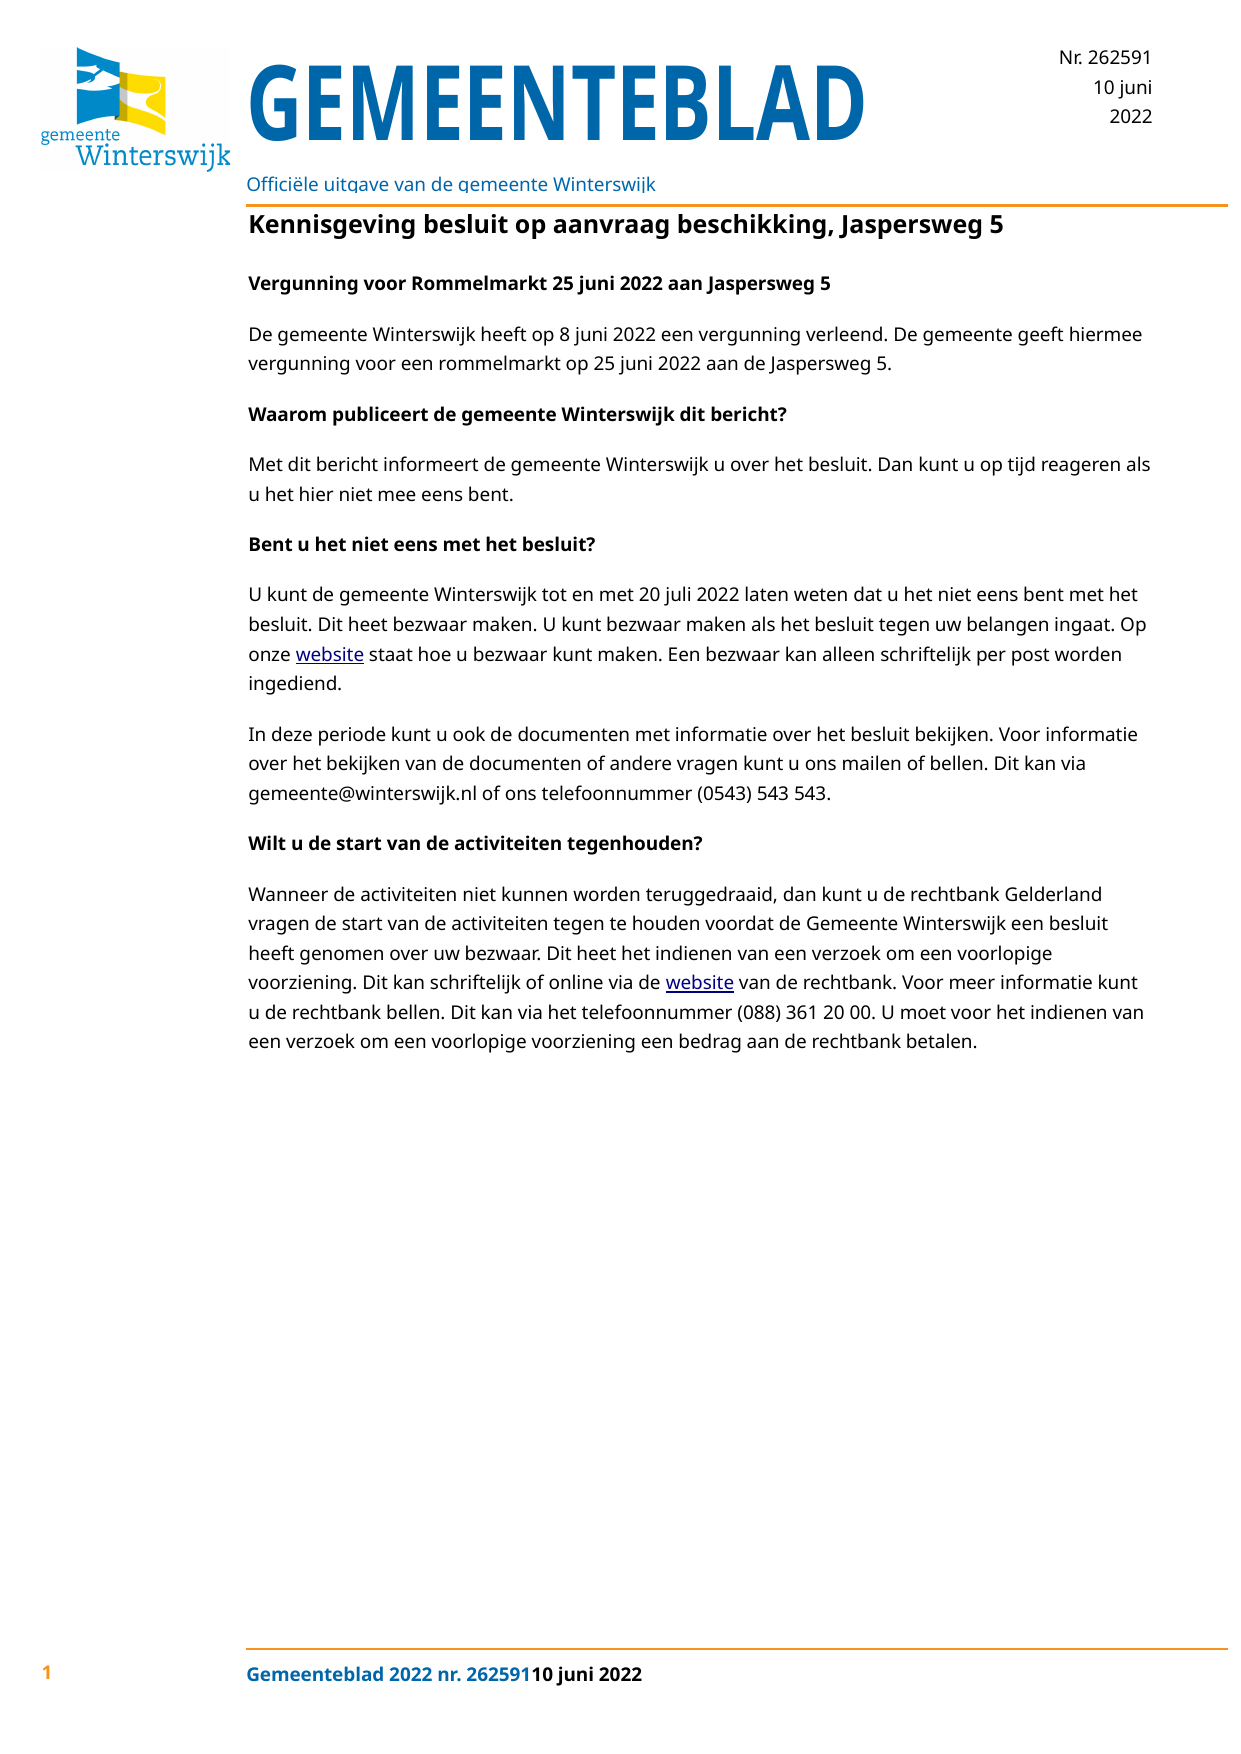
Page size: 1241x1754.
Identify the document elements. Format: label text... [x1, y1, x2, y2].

text Met dit bericht informeert de gemeente Winterswijk u over het besluit. Dan kunt u op tijd reageren als u het hier niet mee eens bent. [248, 451, 1152, 506]
picture [41, 47, 231, 172]
text De gemeente Winterswijk heeft op 8 juni 2022 een vergunning verleend. De gemeente geeft hiermee vergunning voor een rommelmarkt op 25 juni 2022 aan de Jaspersweg 5. [248, 321, 1152, 376]
text U kunt de gemeente Winterswijk tot en met 20 juli 2022 laten weten dat u het niet eens bent met het besluit. Dit heet bezwaar maken. U kunt bezwaar maken als het besluit tegen uw belangen ingaat. Op onze website staat hoe u bezwaar kunt maken. Een bezwaar kan alleen schriftelijk per post worden ingediend. [248, 582, 1152, 696]
picture [225, 153, 231, 162]
text Wanneer de activiteiten niet kunnen worden teruggedraaid, dan kunt u de rechtbank Gelderland vragen de start van de activiteiten tegen te houden voordat de Gemeente Winterswijk een besluit heeft genomen over uw bezwaar. Dit heet het indienen van een verzoek om een voorlopige voorziening. Dit kan schriftelijk of online via de website van de rechtbank. Voor meer informatie kunt u de rechtbank bellen. Dit kan via het telefoonnummer (088) 361 20 00. U moet voor het indienen van een verzoek om een voorlopige voorziening een bedrag aan de rechtbank betalen. [248, 881, 1152, 1054]
text In deze periode kunt u ook de documenten met informatie over het besluit bekijken. Voor informatie over het bekijken van de documenten of andere vragen kunt u ons mailen of bellen. Dit kan via gemeente@winterswijk.nl of ons telefoonnummer (0543) 543 543. [248, 721, 1152, 806]
text Bent u het niet eens met het besluit? [248, 531, 1152, 557]
text Waarom publiceert de gemeente Winterswijk dit bericht? [248, 401, 1152, 426]
text Kennisgeving besluit op aanvraag beschikking, Jaspersweg 5 [248, 207, 1152, 241]
text Wilt u de start van de activiteiten tegenhouden? [248, 830, 1152, 856]
text Vergunning voor Rommelmarkt 25 juni 2022 aan Jaspersweg 5 [248, 270, 1152, 296]
